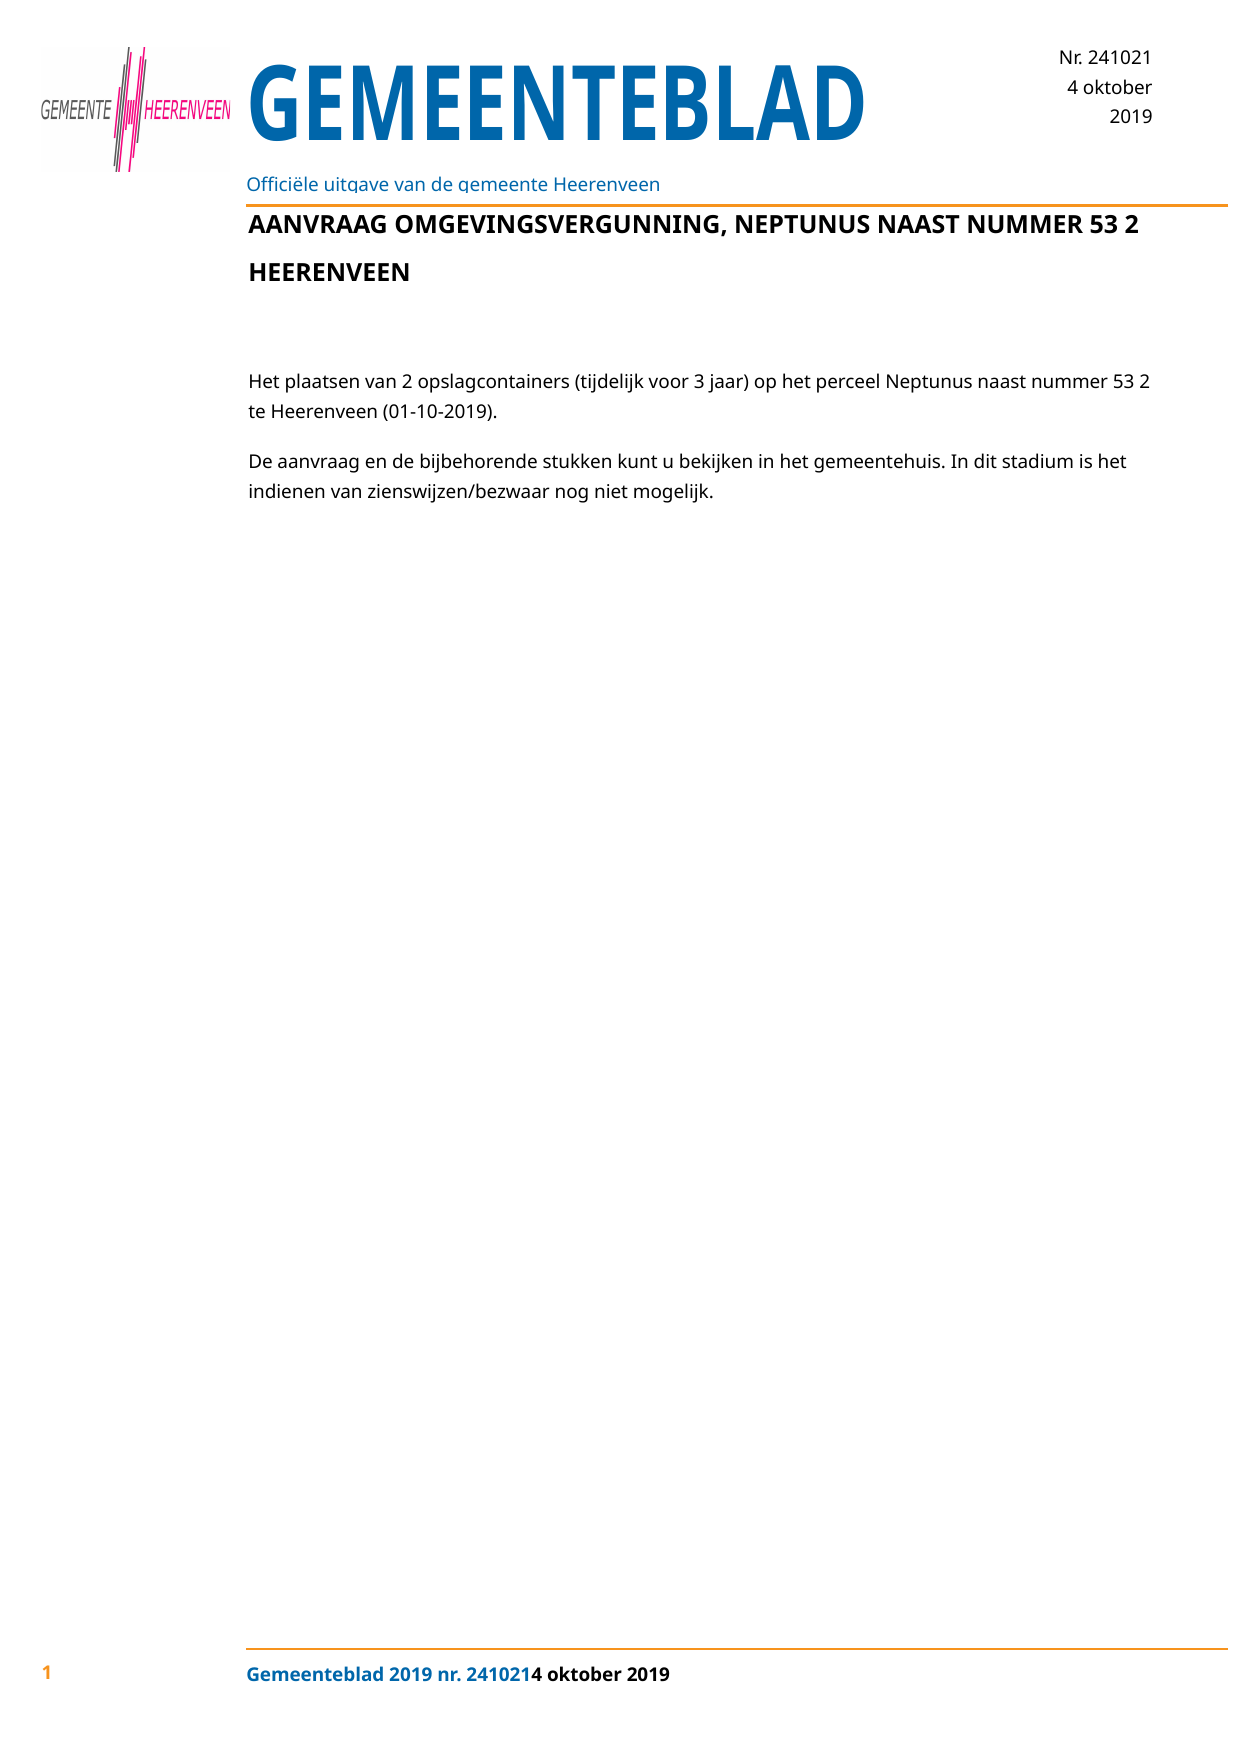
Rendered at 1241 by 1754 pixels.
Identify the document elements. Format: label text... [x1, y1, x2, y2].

text Het plaatsen van 2 opslagcontainers (tijdelijk voor 3 jaar) op het perceel Neptunus naast nummer 53 2 te Heerenveen (01-10-2019). [248, 368, 1152, 424]
text De aanvraag en de bijbehorende stukken kunt u bekijken in het gemeentehuis. In dit stadium is het indienen van zienswijzen/bezwaar nog niet mogelijk. [248, 448, 1152, 504]
text AANVRAAG OMGEVINGSVERGUNNING, NEPTUNUS NAAST NUMMER 53 2 HEERENVEEN [248, 207, 1152, 288]
picture [41, 47, 231, 172]
